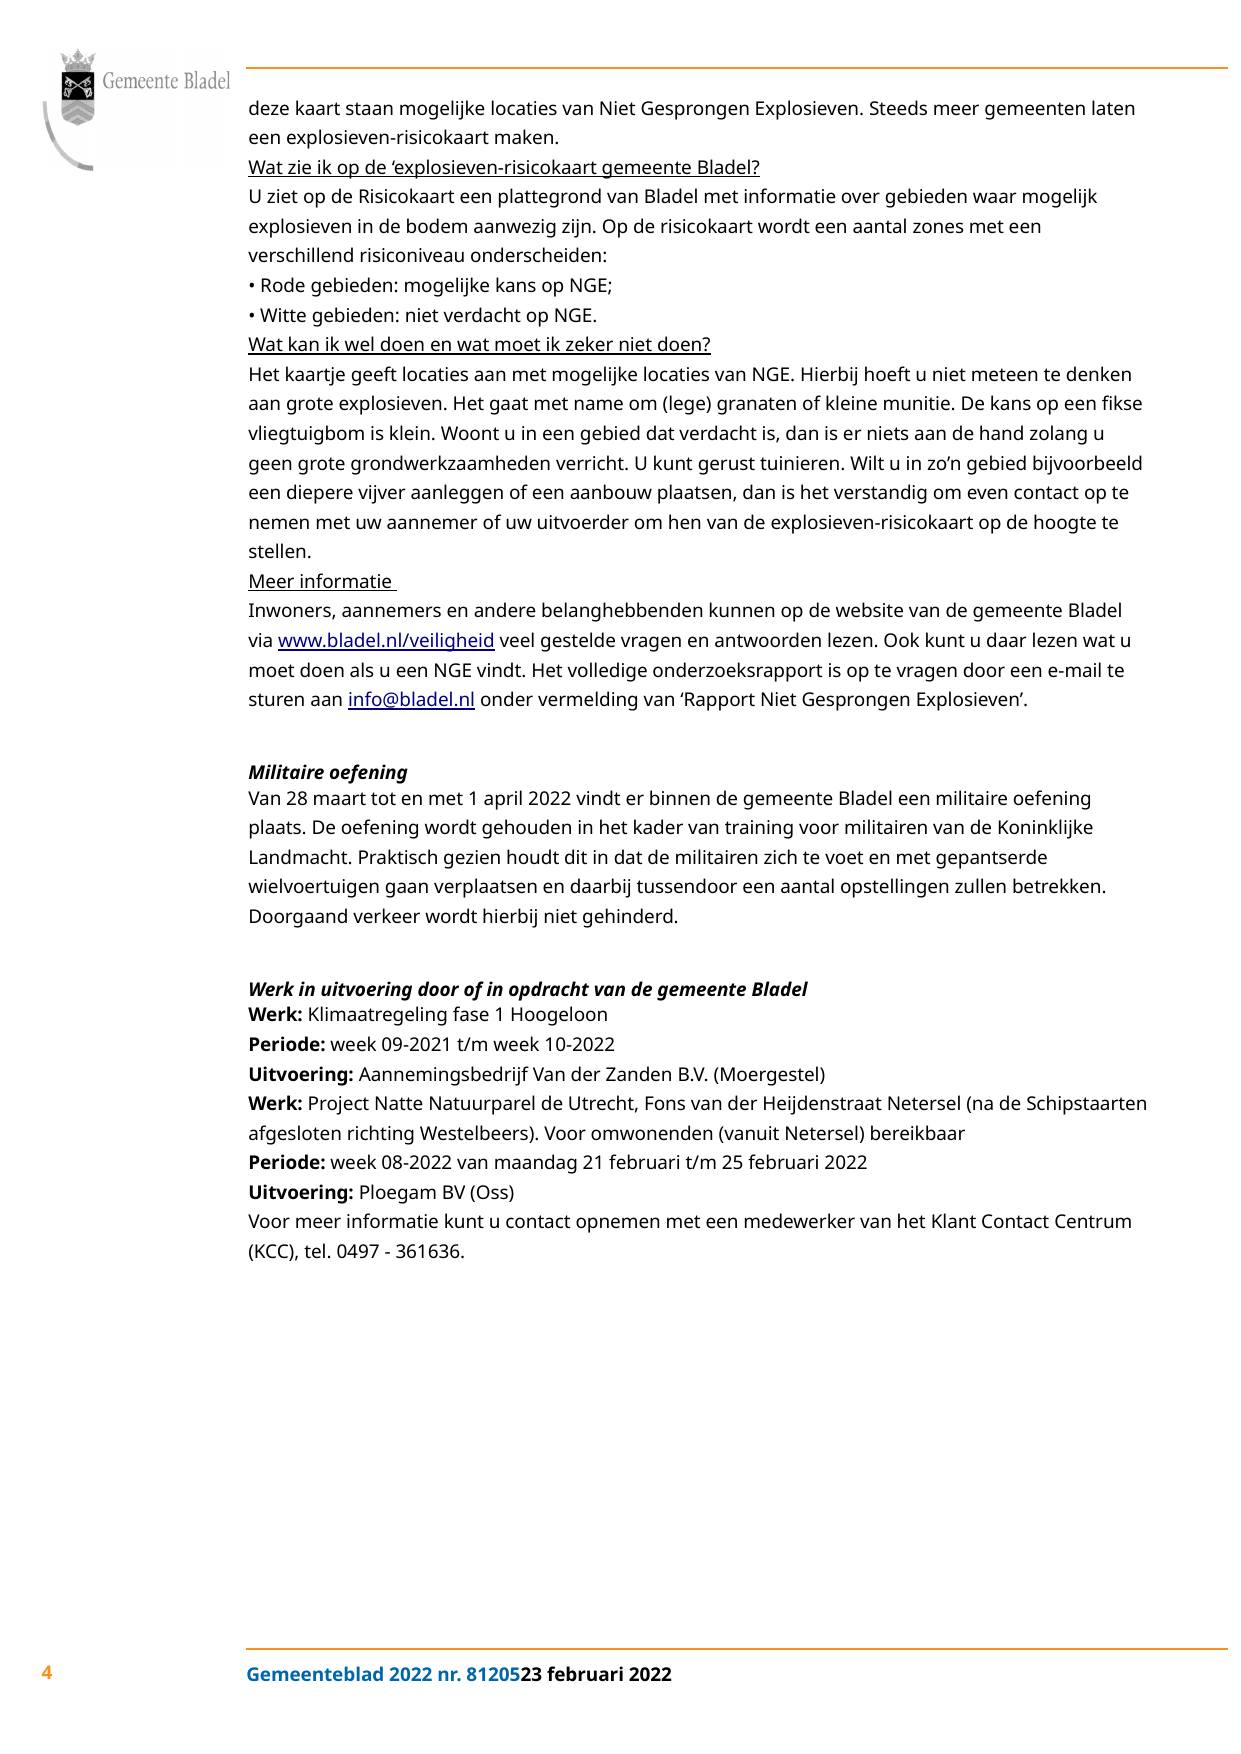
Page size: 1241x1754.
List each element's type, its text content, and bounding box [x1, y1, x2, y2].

text Militaire oefening [248, 759, 1152, 785]
text Van 28 maart tot en met 1 april 2022 vindt er binnen de gemeente Bladel een militaire oefening plaats. De oefening wordt gehouden in het kader van training voor militairen van de Koninklijke Landmacht. Praktisch gezien houdt dit in dat de militairen zich te voet en met gepantserde wielvoertuigen gaan verplaatsen en daarbij tussendoor een aantal opstellingen zullen betrekken. Doorgaand verkeer wordt hierbij niet gehinderd. [248, 785, 1152, 929]
text Wat zie ik op de ‘explosieven-risicokaart gemeente Bladel? [248, 154, 1152, 180]
text Werk in uitvoering door of in opdracht van de gemeente Bladel [248, 976, 1152, 1002]
text Wat kan ik wel doen en wat moet ik zeker niet doen? [248, 331, 1152, 357]
text Periode: week 08-2022 van maandag 21 februari t/m 25 februari 2022 [248, 1149, 1152, 1175]
text Uitvoering: Aannemingsbedrijf Van der Zanden B.V. (Moergestel) [248, 1061, 1152, 1087]
text Voor meer informatie kunt u contact opnemen met een medewerker van het Klant Contact Centrum (KCC), tel. 0497 - 361636. [248, 1209, 1152, 1264]
text deze kaart staan mogelijke locaties van Niet Gesprongen Explosieven. Steeds meer gemeenten laten een explosieven-risicokaart maken. [248, 95, 1152, 150]
text Het kaartje geeft locaties aan met mogelijke locaties van NGE. Hierbij hoeft u niet meteen te denken aan grote explosieven. Het gaat met name om (lege) granaten of kleine munitie. De kans op een fikse vliegtuigbom is klein. Woont u in een gebied dat verdacht is, dan is er niets aan de hand zolang u geen grote grondwerkzaamheden verricht. U kunt gerust tuinieren. Wilt u in zo’n gebied bijvoorbeeld een diepere vijver aanleggen of een aanbouw plaatsen, dan is het verstandig om even contact op te nemen met uw aannemer of uw uitvoerder om hen van de explosieven-risicokaart op de hoogte te stellen. [248, 361, 1152, 564]
text • Witte gebieden: niet verdacht op NGE. [248, 302, 1152, 328]
text Periode: week 09-2021 t/m week 10-2022 [248, 1031, 1152, 1057]
text • Rode gebieden: mogelijke kans op NGE; [248, 272, 1152, 298]
text Werk: Klimaatregeling fase 1 Hoogeloon [248, 1002, 1152, 1027]
text Inwoners, aannemers en andere belanghebbenden kunnen op de website van de gemeente Bladel via www.bladel.nl/veiligheid veel gestelde vragen en antwoorden lezen. Ook kunt u daar lezen wat u moet doen als u een NGE vindt. Het volledige onderzoeksrapport is op te vragen door een e-mail te sturen aan info@bladel.nl onder vermelding van ‘Rapport Niet Gesprongen Explosieven’. [248, 598, 1152, 712]
text Uitvoering: Ploegam BV (Oss) [248, 1179, 1152, 1205]
picture [41, 47, 231, 172]
text U ziet op de Risicokaart een plattegrond van Bladel met informatie over gebieden waar mogelijk explosieven in de bodem aanwezig zijn. Op de risicokaart wordt een aantal zones met een verschillend risiconiveau onderscheiden: [248, 183, 1152, 268]
text Meer informatie [248, 568, 1152, 594]
text Werk: Project Natte Natuurparel de Utrecht, Fons van der Heijdenstraat Netersel (na de Schipstaarten afgesloten richting Westelbeers). Voor omwonenden (vanuit Netersel) bereikbaar [248, 1090, 1152, 1146]
